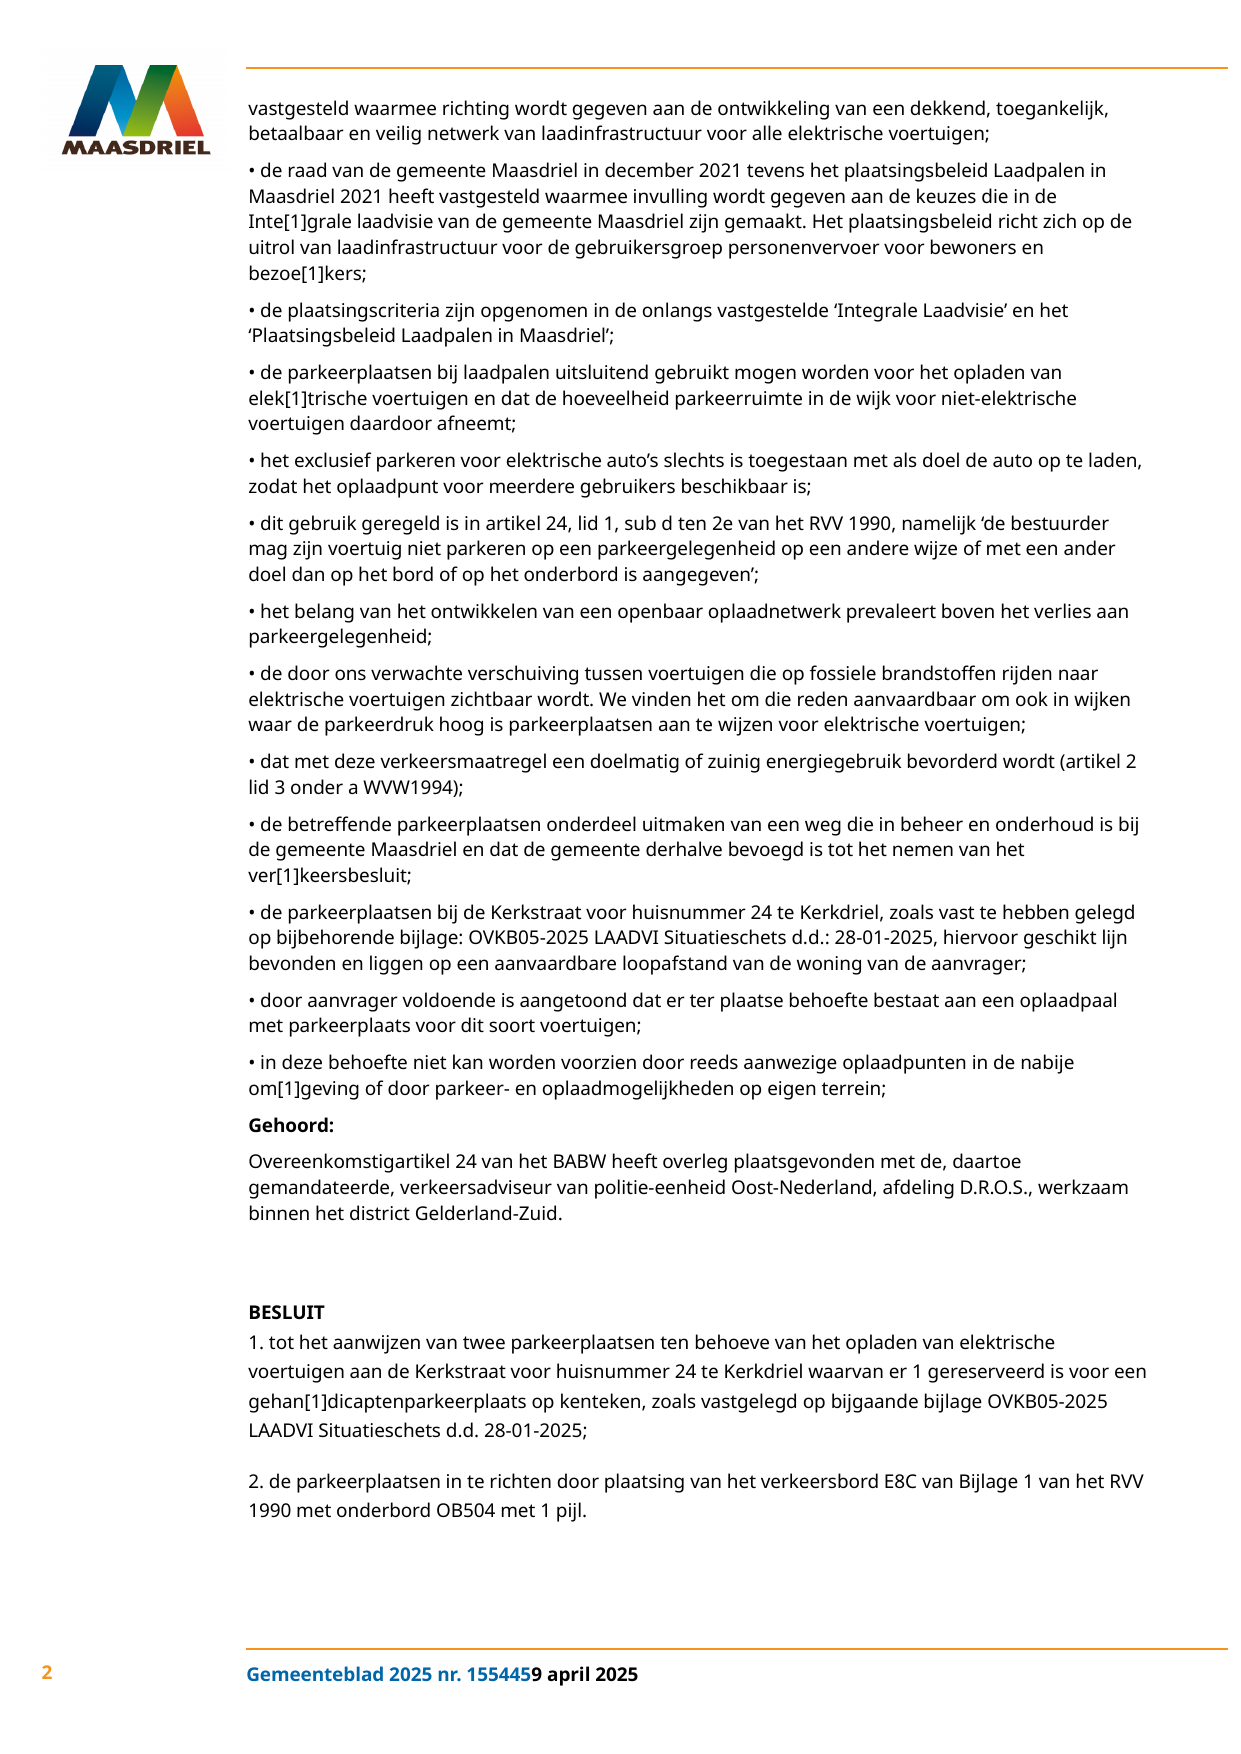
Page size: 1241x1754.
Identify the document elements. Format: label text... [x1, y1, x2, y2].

text 1. tot het aanwijzen van twee parkeerplaatsen ten behoeve van het opladen van elektrische voertuigen aan de Kerkstraat voor huisnummer 24 te Kerkdriel waarvan er 1 gereserveerd is voor een gehan[1]dicaptenparkeerplaats op kenteken, zoals vastgelegd op bijgaande bijlage OVKB05-2025 LAADVI Situatieschets d.d. 28-01-2025; [248, 1329, 1152, 1443]
picture [41, 47, 231, 172]
text • de plaatsingscriteria zijn opgenomen in de onlangs vastgestelde ‘Integrale Laadvisie’ en het ‘Plaatsingsbeleid Laadpalen in Maasdriel’; [248, 297, 1152, 348]
text • dat met deze verkeersmaatregel een doelmatig of zuinig energiegebruik bevorderd wordt (artikel 2 lid 3 onder a WVW1994); [248, 748, 1152, 800]
text • de parkeerplaatsen bij de Kerkstraat voor huisnummer 24 te Kerkdriel, zoals vast te hebben gelegd op bijbehorende bijlage: OVKB05-2025 LAADVI Situatieschets d.d.: 28-01-2025, hiervoor geschikt lijn bevonden en liggen op een aanvaardbare loopafstand van de woning van de aanvrager; [248, 899, 1152, 976]
text • het exclusief parkeren voor elektrische auto’s slechts is toegestaan met als doel de auto op te laden, zodat het oplaadpunt voor meerdere gebruikers beschikbaar is; [248, 447, 1152, 499]
text • de betreffende parkeerplaatsen onderdeel uitmaken van een weg die in beheer en onderhoud is bij de gemeente Maasdriel en dat de gemeente derhalve bevoegd is tot het nemen van het ver[1]keersbesluit; [248, 811, 1152, 888]
text • de door ons verwachte verschuiving tussen voertuigen die op fossiele brandstoffen rijden naar elektrische voertuigen zichtbaar wordt. We vinden het om die reden aanvaardbaar om ook in wijken waar de parkeerdruk hoog is parkeerplaatsen aan te wijzen voor elektrische voertuigen; [248, 660, 1152, 737]
text • dit gebruik geregeld is in artikel 24, lid 1, sub d ten 2e van het RVV 1990, namelijk ‘de bestuurder mag zijn voertuig niet parkeren op een parkeergelegenheid op een andere wijze of met een ander doel dan op het bord of op het onderbord is aangegeven’; [248, 510, 1152, 587]
text • de raad van de gemeente Maasdriel in december 2021 tevens het plaatsingsbeleid Laadpalen in Maasdriel 2021 heeft vastgesteld waarmee invulling wordt gegeven aan de keuzes die in de Inte[1]grale laadvisie van de gemeente Maasdriel zijn gemaakt. Het plaatsingsbeleid richt zich op de uitrol van laadinfrastructuur voor de gebruikersgroep personenvervoer voor bewoners en bezoe[1]kers; [248, 157, 1152, 286]
text vastgesteld waarmee richting wordt gegeven aan de ontwikkeling van een dekkend, toegankelijk, betaalbaar en veilig netwerk van laadinfrastructuur voor alle elektrische voertuigen; [248, 95, 1152, 146]
text • door aanvrager voldoende is aangetoond dat er ter plaatse behoefte bestaat aan een oplaadpaal met parkeerplaats voor dit soort voertuigen; [248, 987, 1152, 1038]
text Overeenkomstigartikel 24 van het BABW heeft overleg plaatsgevonden met de, daartoe gemandateerde, verkeersadviseur van politie-eenheid Oost-Nederland, afdeling D.R.O.S., werkzaam binnen het district Gelderland-Zuid. [248, 1148, 1152, 1226]
text 2. de parkeerplaatsen in te richten door plaatsing van het verkeersbord E8C van Bijlage 1 van het RVV 1990 met onderbord OB504 met 1 pijl. [248, 1468, 1152, 1523]
text • de parkeerplaatsen bij laadpalen uitsluitend gebruikt mogen worden voor het opladen van elek[1]trische voertuigen en dat de hoeveelheid parkeerruimte in de wijk voor niet-elektrische voertuigen daardoor afneemt; [248, 359, 1152, 436]
text • het belang van het ontwikkelen van een openbaar oplaadnetwerk prevaleert boven het verlies aan parkeergelegenheid; [248, 598, 1152, 649]
text Gehoord: [248, 1112, 1152, 1137]
text BESLUIT [248, 1299, 1152, 1325]
text • in deze behoefte niet kan worden voorzien door reeds aanwezige oplaadpunten in de nabije om[1]geving of door parkeer- en oplaadmogelijkheden op eigen terrein; [248, 1049, 1152, 1101]
